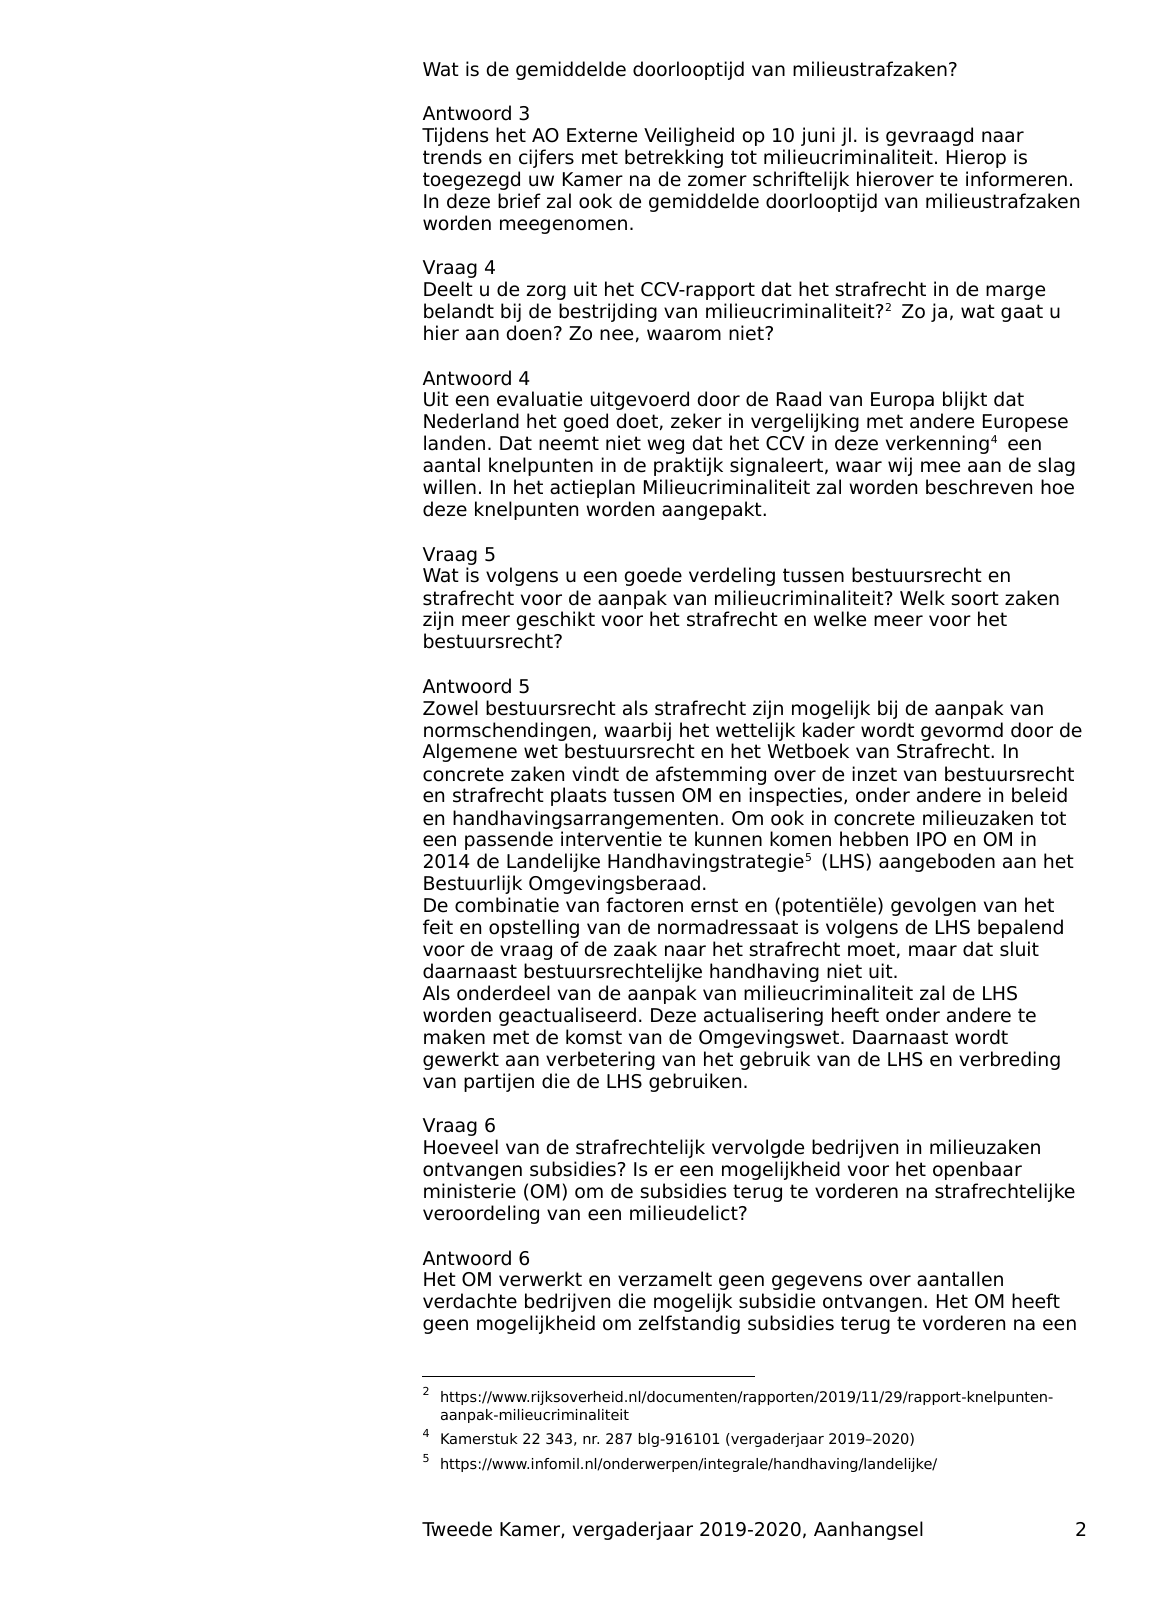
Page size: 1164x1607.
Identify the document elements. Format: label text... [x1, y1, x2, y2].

text Wat is volgens u een goede verdeling tussen bestuursrecht en strafrecht voor de aanpak van milieucriminaliteit? Welk soort zaken zijn meer geschikt voor het strafrecht en welke meer voor het bestuursrecht? [422, 565, 1087, 653]
text Als onderdeel van de aanpak van milieucriminaliteit zal de LHS worden geactualiseerd. Deze actualisering heeft onder andere te maken met de komst van de Omgevingswet. Daarnaast wordt gewerkt aan verbetering van het gebruik van de LHS en verbreding van partijen die de LHS gebruiken. [422, 983, 1087, 1093]
text https://www.rijksoverheid.nl/documenten/rapporten/2019/11/29/rapport-knelpunten-aanpak-milieucriminaliteit [422, 1385, 1087, 1424]
text Tijdens het AO Externe Veiligheid op 10 juni jl. is gevraagd naar trends en cijfers met betrekking tot milieucriminaliteit. Hierop is toegezegd uw Kamer na de zomer schriftelijk hierover te informeren. In deze brief zal ook de gemiddelde doorlooptijd van milieustrafzaken worden meegenomen. [422, 125, 1087, 235]
text Antwoord 4 [422, 367, 1087, 389]
text Kamerstuk 22 343, nr. 287 blg-916101 (vergaderjaar 2019–2020) [422, 1427, 1087, 1449]
text Hoeveel van de strafrechtelijk vervolgde bedrijven in milieuzaken ontvangen subsidies? Is er een mogelijkheid voor het openbaar ministerie (OM) om de subsidies terug te vorderen na strafrechtelijke veroordeling van een milieudelict? [422, 1137, 1087, 1225]
text Zowel bestuursrecht als strafrecht zijn mogelijk bij de aanpak van normschendingen, waarbij het wettelijk kader wordt gevormd door de Algemene wet bestuursrecht en het Wetboek van Strafrecht. In concrete zaken vindt de afstemming over de inzet van bestuursrecht en strafrecht plaats tussen OM en inspecties, onder andere in beleid en handhavingsarrangementen. Om ook in concrete milieuzaken tot een passende interventie te kunnen komen hebben IPO en OM in 2014 de Landelijke Handhavingstrategie (LHS) aangeboden aan het Bestuurlijk Omgevingsberaad. [422, 697, 1087, 895]
text Vraag 5 [422, 543, 1087, 565]
text Deelt u de zorg uit het CCV-rapport dat het strafrecht in de marge belandt bij de bestrijding van milieucriminaliteit? Zo ja, wat gaat u hier aan doen? Zo nee, waarom niet? [422, 279, 1087, 345]
text Uit een evaluatie uitgevoerd door de Raad van Europa blijkt dat Nederland het goed doet, zeker in vergelijking met andere Europese landen. Dat neemt niet weg dat het CCV in deze verkenning een aantal knelpunten in de praktijk signaleert, waar wij mee aan de slag willen. In het actieplan Milieucriminaliteit zal worden beschreven hoe deze knelpunten worden aangepakt. [422, 389, 1087, 521]
text Antwoord 3 [422, 103, 1087, 125]
text Antwoord 6 [422, 1247, 1087, 1269]
text Wat is de gemiddelde doorlooptijd van milieustrafzaken? [422, 59, 1087, 81]
text De combinatie van factoren ernst en (potentiële) gevolgen van het feit en opstelling van de normadressaat is volgens de LHS bepalend voor de vraag of de zaak naar het strafrecht moet, maar dat sluit daarnaast bestuursrechtelijke handhaving niet uit. [422, 895, 1087, 983]
text Vraag 4 [422, 257, 1087, 279]
text Antwoord 5 [422, 676, 1087, 697]
text Vraag 6 [422, 1115, 1087, 1137]
text https://www.infomil.nl/onderwerpen/integrale/handhaving/landelijke/ [422, 1452, 1087, 1474]
text Het OM verwerkt en verzamelt geen gegevens over aantallen verdachte bedrijven die mogelijk subsidie ontvangen. Het OM heeft geen mogelijkheid om zelfstandig subsidies terug te vorderen na een [422, 1269, 1087, 1335]
